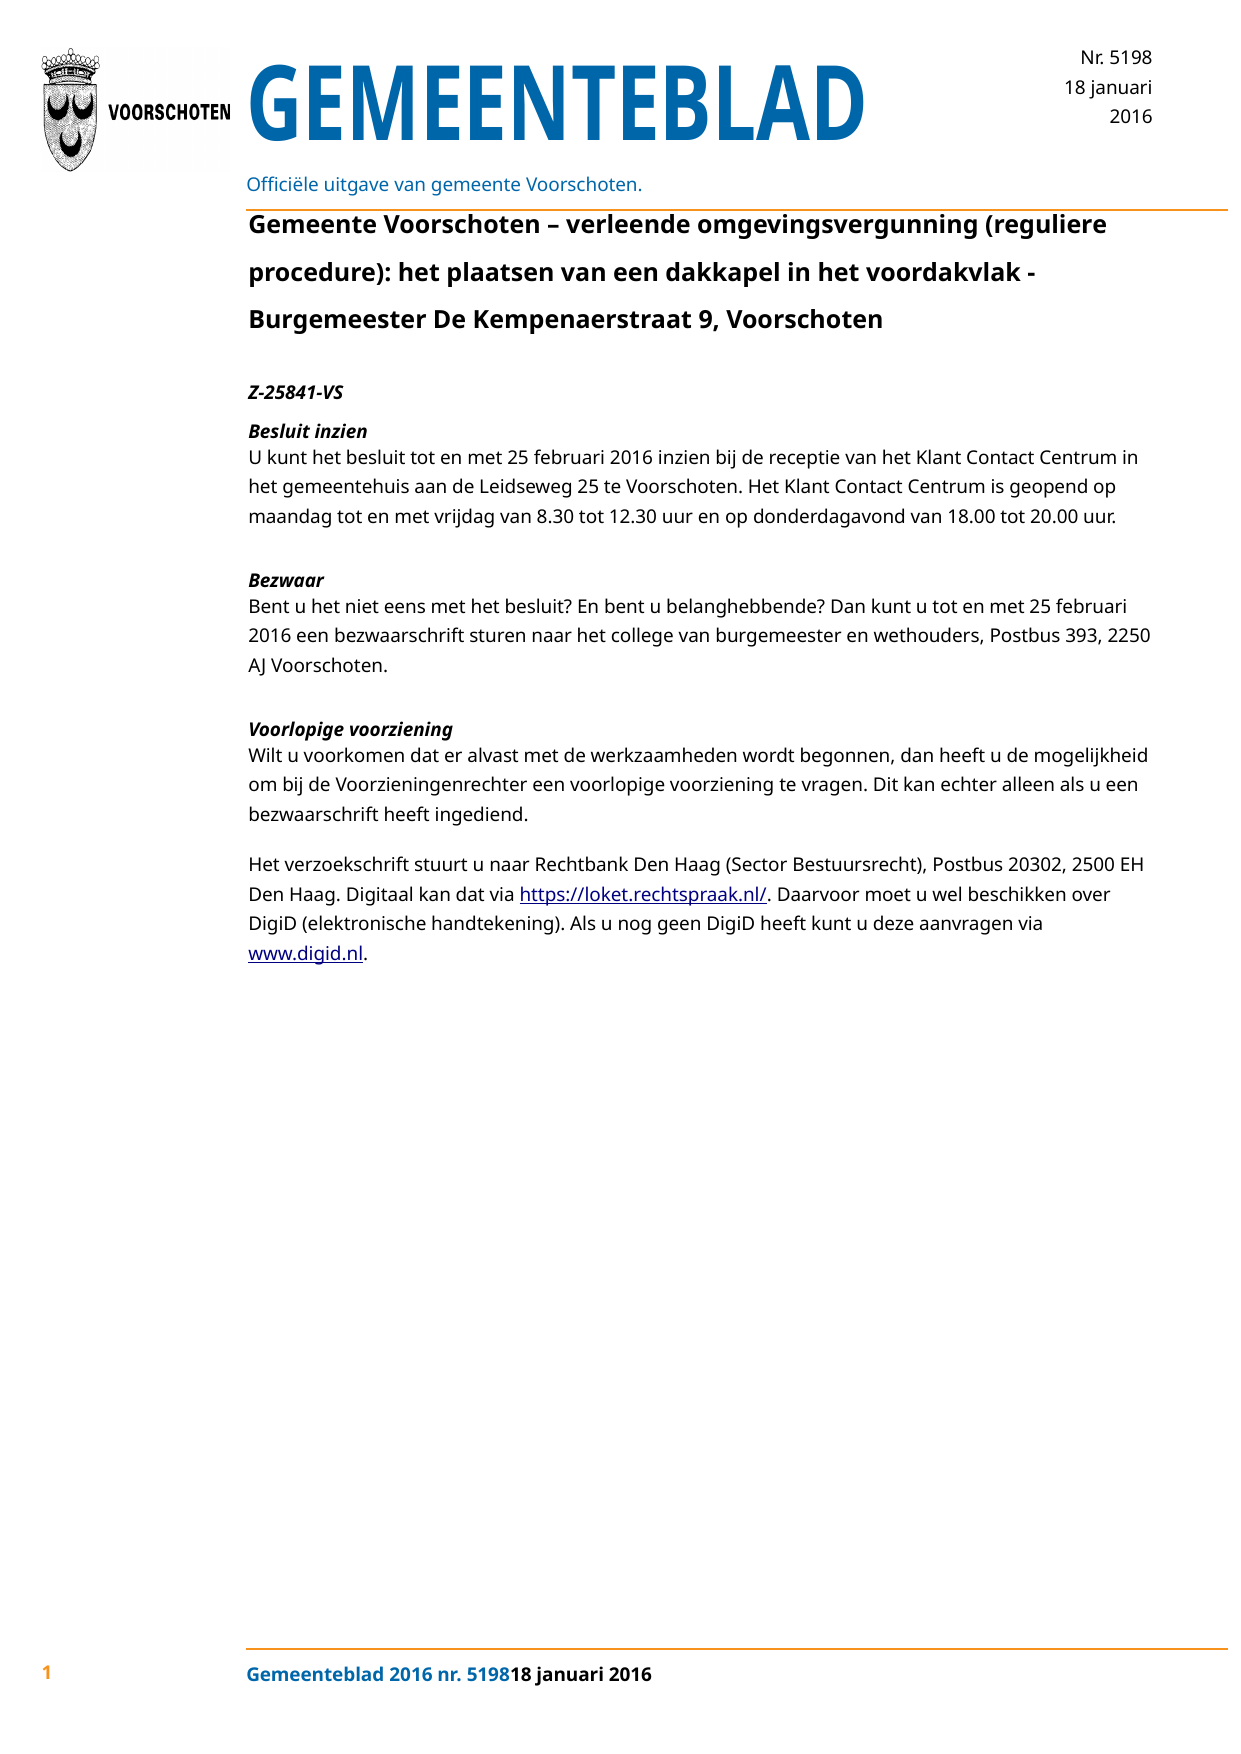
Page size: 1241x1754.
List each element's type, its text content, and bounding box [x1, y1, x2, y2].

picture [41, 47, 231, 172]
text Z-25841-VS [248, 379, 1152, 405]
text Bent u het niet eens met het besluit? En bent u belanghebbende? Dan kunt u tot en met 25 februari 2016 een bezwaarschrift sturen naar het college van burgemeester en wethouders, Postbus 393, 2250 AJ Voorschoten. [248, 593, 1152, 678]
text Het verzoekschrift stuurt u naar Rechtbank Den Haag (Sector Bestuursrecht), Postbus 20302, 2500 EH Den Haag. Digitaal kan dat via https://loket.rechtspraak.nl/. Daarvoor moet u wel beschikken over DigiD (elektronische handtekening). Als u nog geen DigiD heeft kunt u deze aanvragen via www.digid.nl. [248, 851, 1152, 966]
text U kunt het besluit tot en met 25 februari 2016 inzien bij de receptie van het Klant Contact Centrum in het gemeentehuis aan de Leidseweg 25 te Voorschoten. Het Klant Contact Centrum is geopend op maandag tot en met vrijdag van 8.30 tot 12.30 uur en op donderdagavond van 18.00 tot 20.00 uur. [248, 444, 1152, 529]
text Bezwaar [248, 567, 1152, 593]
text Gemeente Voorschoten – verleende omgevingsvergunning (reguliere procedure): het plaatsen van een dakkapel in het voordakvlak - Burgemeester De Kempenaerstraat 9, Voorschoten [248, 211, 1152, 336]
text Voorlopige voorziening [248, 716, 1152, 742]
text Wilt u voorkomen dat er alvast met de werkzaamheden wordt begonnen, dan heeft u de mogelijkheid om bij de Voorzieningenrechter een voorlopige voorziening te vragen. Dit kan echter alleen als u een bezwaarschrift heeft ingediend. [248, 742, 1152, 827]
text Besluit inzien [248, 418, 1152, 444]
